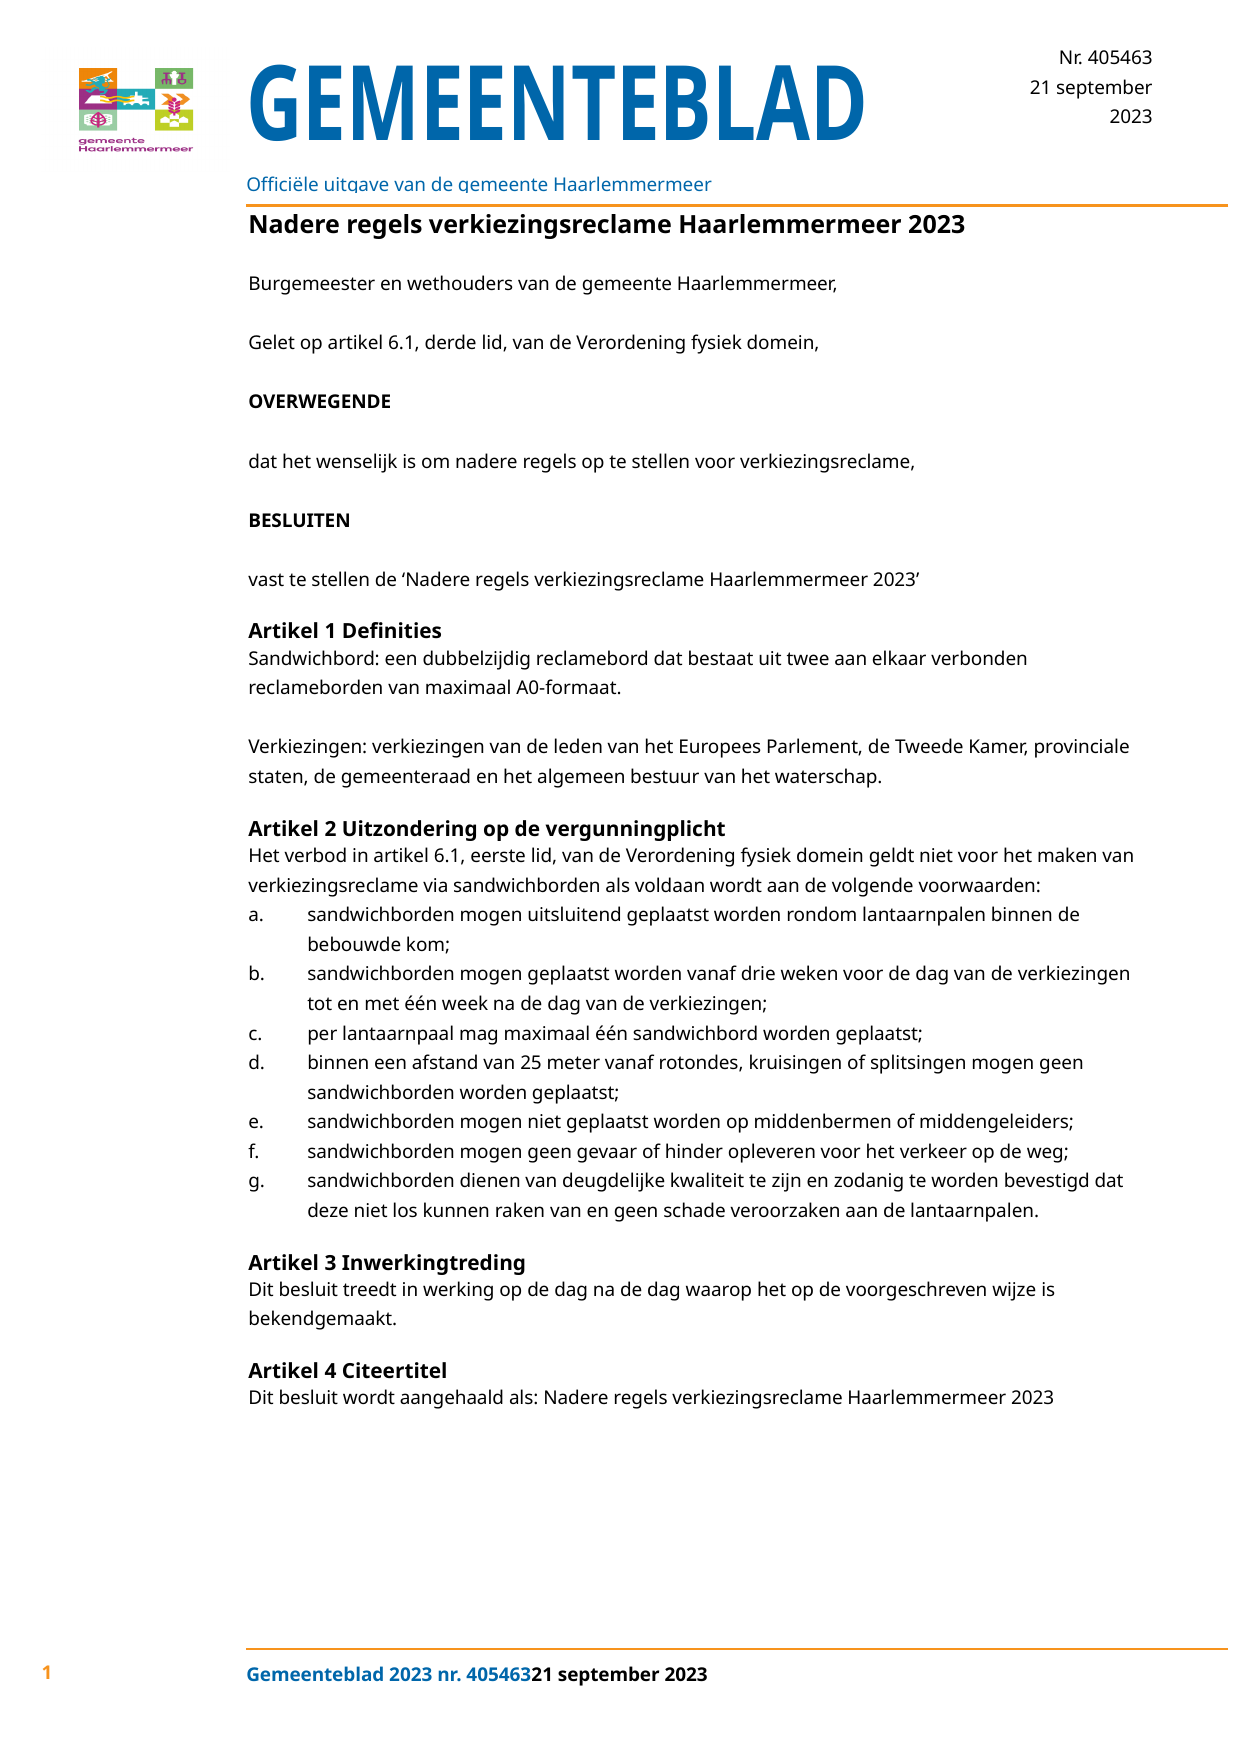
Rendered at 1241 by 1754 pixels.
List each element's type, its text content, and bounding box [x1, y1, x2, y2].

text Sandwichbord: een dubbelzijdig reclamebord dat bestaat uit twee aan elkaar verbonden reclameborden van maximaal A0-formaat. [248, 645, 1152, 700]
text vast te stellen de ‘Nadere regels verkiezingsreclame Haarlemmermeer 2023’ [248, 566, 1152, 592]
list per lantaarnpaal mag maximaal één sandwichbord worden geplaatst; [248, 1020, 1152, 1045]
list sandwichborden mogen niet geplaatst worden op middenbermen of middengeleiders; [248, 1108, 1152, 1134]
text Verkiezingen: verkiezingen van de leden van het Europees Parlement, de Tweede Kamer, provinciale staten, de gemeenteraad en het algemeen bestuur van het waterschap. [248, 734, 1152, 789]
text Dit besluit wordt aangehaald als: Nadere regels verkiezingsreclame Haarlemmermeer 2023 [248, 1384, 1152, 1410]
text Nadere regels verkiezingsreclame Haarlemmermeer 2023 [248, 207, 1152, 241]
text Gelet op artikel 6.1, derde lid, van de Verordening fysiek domein, [248, 329, 1152, 355]
text Artikel 2 Uitzondering op de vergunningplicht [248, 814, 1152, 842]
picture [41, 47, 231, 172]
text BESLUITEN [248, 507, 1152, 533]
text Dit besluit treedt in werking op de dag na de dag waarop het op de voorgeschreven wijze is bekendgemaakt. [248, 1276, 1152, 1331]
text OVERWEGENDE [248, 389, 1152, 414]
list sandwichborden mogen geplaatst worden vanaf drie weken voor de dag van de verkiezingen tot en met één week na de dag van de verkiezingen; [248, 961, 1152, 1016]
list sandwichborden mogen uitsluitend geplaatst worden rondom lantaarnpalen binnen de bebouwde kom; [248, 901, 1152, 957]
text Artikel 4 Citeertitel [248, 1356, 1152, 1384]
text Burgemeester en wethouders van de gemeente Haarlemmermeer, [248, 270, 1152, 296]
text Het verbod in artikel 6.1, eerste lid, van de Verordening fysiek domein geldt niet voor het maken van verkiezingsreclame via sandwichborden als voldaan wordt aan de volgende voorwaarden: [248, 842, 1152, 897]
list binnen een afstand van 25 meter vanaf rotondes, kruisingen of splitsingen mogen geen sandwichborden worden geplaatst; [248, 1049, 1152, 1104]
text Artikel 1 Definities [248, 617, 1152, 645]
list sandwichborden dienen van deugdelijke kwaliteit te zijn en zodanig te worden bevestigd dat deze niet los kunnen raken van en geen schade veroorzaken aan de lantaarnpalen. [248, 1168, 1152, 1223]
list sandwichborden mogen geen gevaar of hinder opleveren voor het verkeer op de weg; [248, 1138, 1152, 1164]
text Artikel 3 Inwerkingtreding [248, 1248, 1152, 1276]
text dat het wenselijk is om nadere regels op te stellen voor verkiezingsreclame, [248, 448, 1152, 473]
